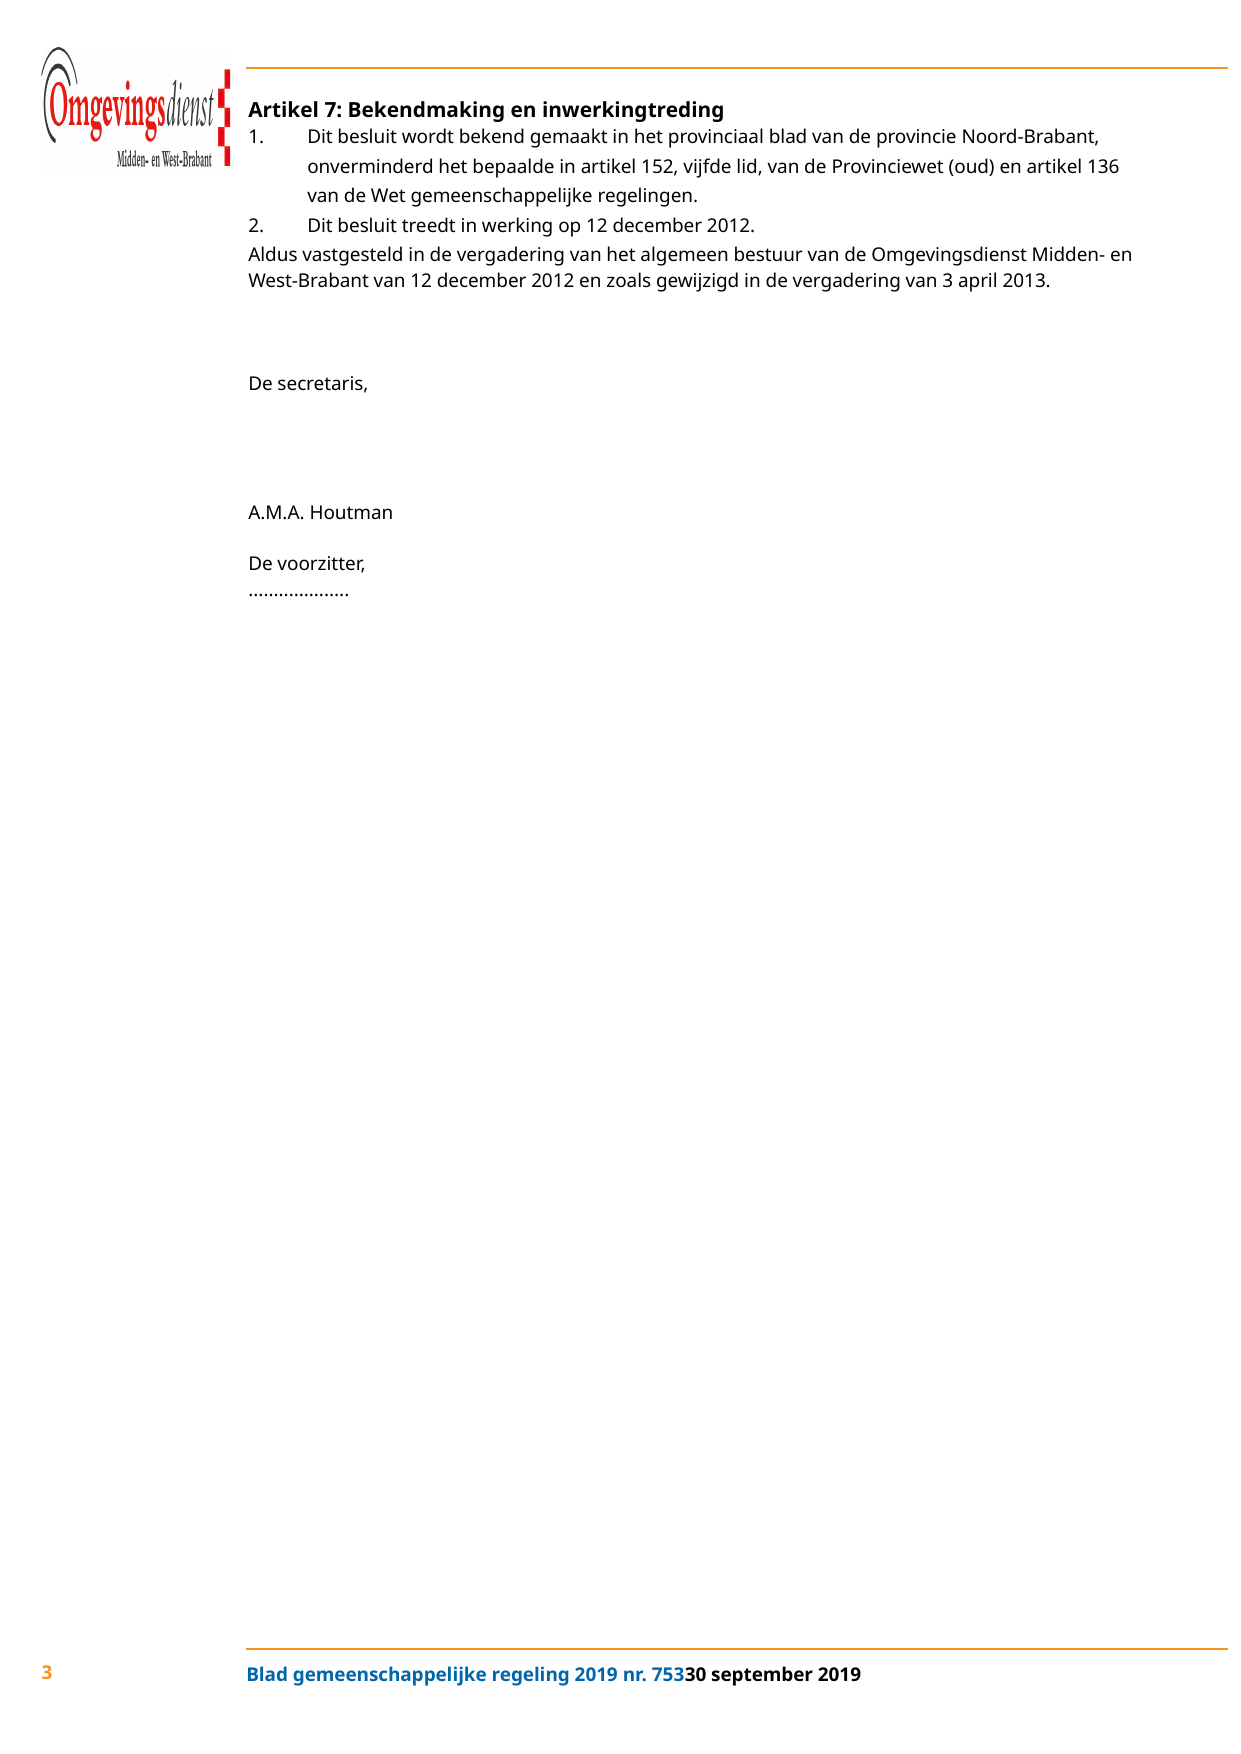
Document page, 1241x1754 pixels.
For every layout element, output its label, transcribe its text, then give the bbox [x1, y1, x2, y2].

text De secretaris, [248, 370, 1152, 396]
text Aldus vastgesteld in de vergadering van het algemeen bestuur van de Omgevingsdienst Midden- en West-Brabant van 12 december 2012 en zoals gewijzigd in de vergadering van 3 april 2013. [248, 242, 1152, 293]
list Dit besluit treedt in werking op 12 december 2012. [248, 212, 1152, 238]
text Artikel 7: Bekendmaking en inwerkingtreding [248, 95, 1152, 123]
text De voorzitter, [248, 550, 1152, 576]
text A.M.A. Houtman [248, 499, 1152, 524]
text .................... [248, 576, 1152, 602]
picture [41, 47, 231, 172]
list Dit besluit wordt bekend gemaakt in het provinciaal blad van de provincie Noord-Brabant, onverminderd het bepaalde in artikel 152, vijfde lid, van de Provinciewet (oud) en artikel 136 van de Wet gemeenschappelijke regelingen. [248, 123, 1152, 208]
